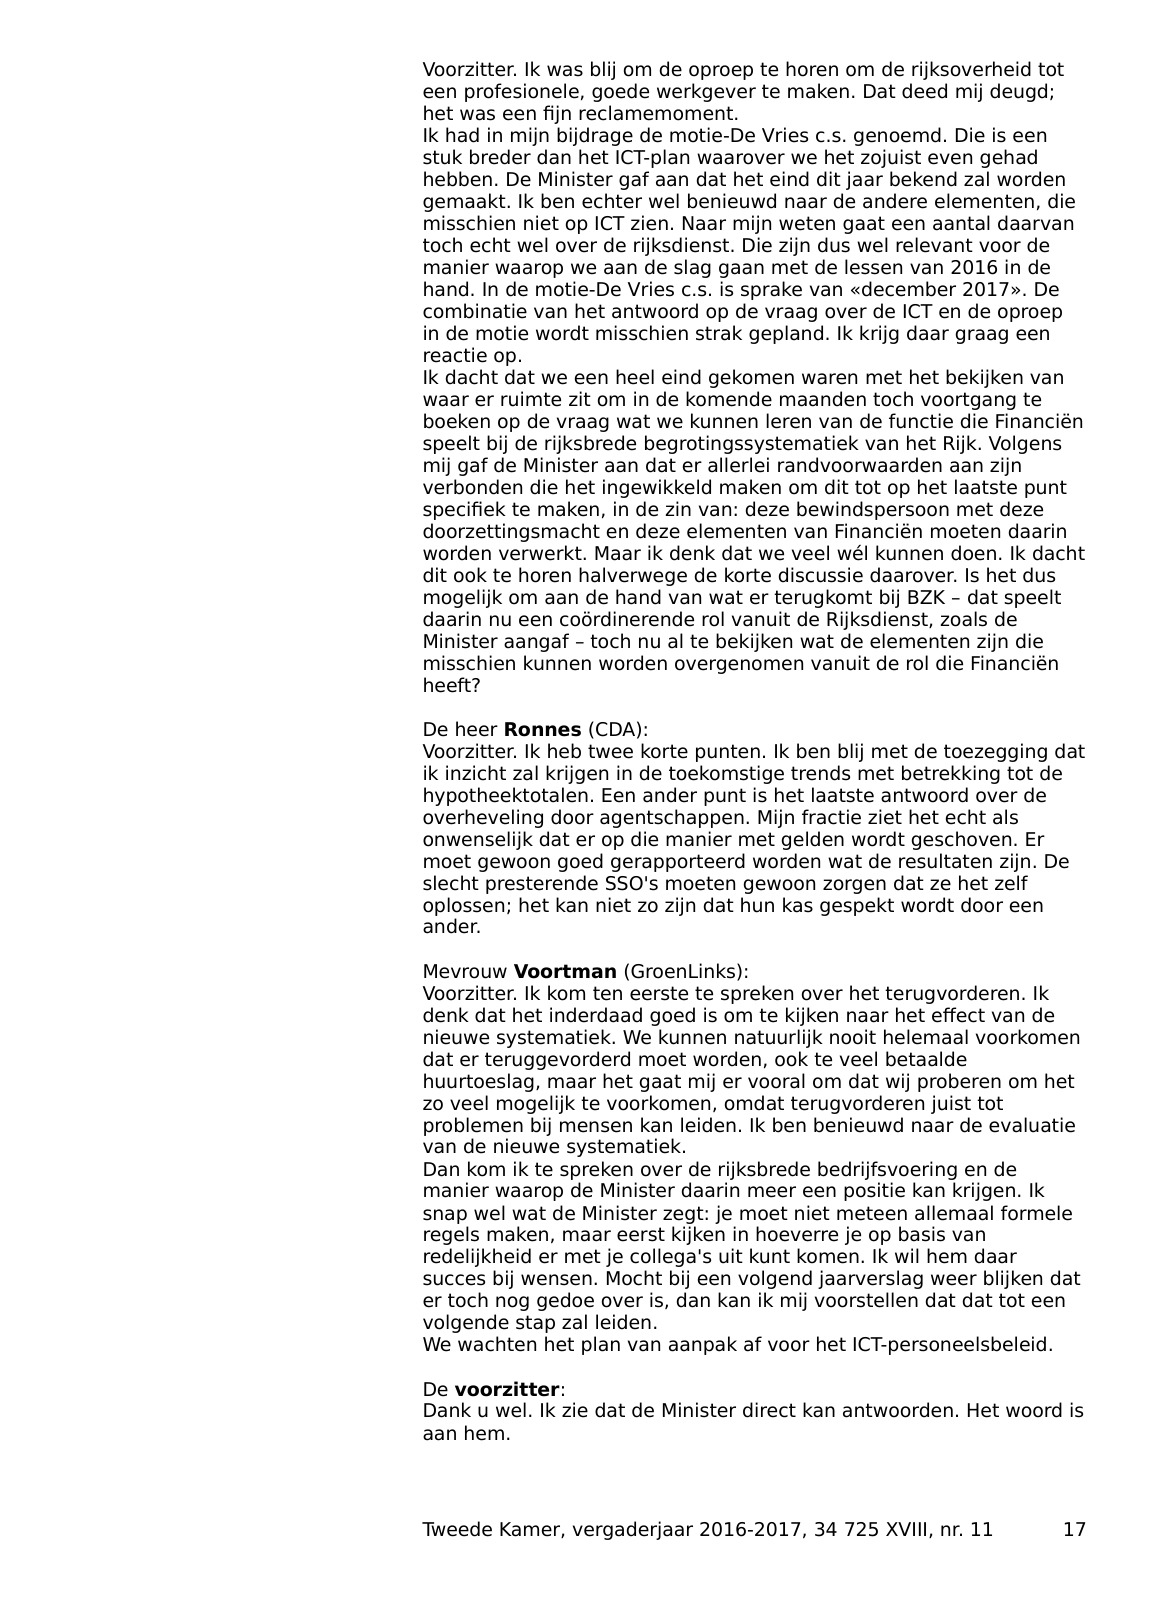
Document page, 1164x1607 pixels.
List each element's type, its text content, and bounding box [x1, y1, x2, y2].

text Voorzitter. Ik kom ten eerste te spreken over het terugvorderen. Ik denk dat het inderdaad goed is om te kijken naar het effect van de nieuwe systematiek. We kunnen natuurlijk nooit helemaal voorkomen dat er teruggevorderd moet worden, ook te veel betaalde huurtoeslag, maar het gaat mij er vooral om dat wij proberen om het zo veel mogelijk te voorkomen, omdat terugvorderen juist tot problemen bij mensen kan leiden. Ik ben benieuwd naar de evaluatie van de nieuwe systematiek. [422, 983, 1087, 1158]
text Ik dacht dat we een heel eind gekomen waren met het bekijken van waar er ruimte zit om in de komende maanden toch voortgang te boeken op de vraag wat we kunnen leren van de functie die Financiën speelt bij de rijksbrede begrotingssystematiek van het Rijk. Volgens mij gaf de Minister aan dat er allerlei randvoorwaarden aan zijn verbonden die het ingewikkeld maken om dit tot op het laatste punt specifiek te maken, in de zin van: deze bewindspersoon met deze doorzettingsmacht en deze elementen van Financiën moeten daarin worden verwerkt. Maar ik denk dat we veel wél kunnen doen. Ik dacht dit ook te horen halverwege de korte discussie daarover. Is het dus mogelijk om aan de hand van wat er terugkomt bij BZK – dat speelt daarin nu een coördinerende rol vanuit de Rijksdienst, zoals de Minister aangaf – toch nu al te bekijken wat de elementen zijn die misschien kunnen worden overgenomen vanuit de rol die Financiën heeft? [422, 367, 1087, 696]
text Voorzitter. Ik heb twee korte punten. Ik ben blij met de toezegging dat ik inzicht zal krijgen in de toekomstige trends met betrekking tot de hypotheektotalen. Een ander punt is het laatste antwoord over de overheveling door agentschappen. Mijn fractie ziet het echt als onwenselijk dat er op die manier met gelden wordt geschoven. Er moet gewoon goed gerapporteerd worden wat de resultaten zijn. De slecht presterende SSO's moeten gewoon zorgen dat ze het zelf oplossen; het kan niet zo zijn dat hun kas gespekt wordt door een ander. [422, 741, 1087, 938]
text Mevrouw Voortman (GroenLinks): [422, 961, 1087, 983]
text Dan kom ik te spreken over de rijksbrede bedrijfsvoering en de manier waarop de Minister daarin meer een positie kan krijgen. Ik snap wel wat de Minister zegt: je moet niet meteen allemaal formele regels maken, maar eerst kijken in hoeverre je op basis van redelijkheid er met je collega's uit kunt komen. Ik wil hem daar succes bij wensen. Mocht bij een volgend jaarverslag weer blijken dat er toch nog gedoe over is, dan kan ik mij voorstellen dat dat tot een volgende stap zal leiden. [422, 1158, 1087, 1334]
text Ik had in mijn bijdrage de motie-De Vries c.s. genoemd. Die is een stuk breder dan het ICT-plan waarover we het zojuist even gehad hebben. De Minister gaf aan dat het eind dit jaar bekend zal worden gemaakt. Ik ben echter wel benieuwd naar de andere elementen, die misschien niet op ICT zien. Naar mijn weten gaat een aantal daarvan toch echt wel over de rijksdienst. Die zijn dus wel relevant voor de manier waarop we aan de slag gaan met de lessen van 2016 in de hand. In de motie-De Vries c.s. is sprake van «december 2017». De combinatie van het antwoord op de vraag over de ICT en de oproep in de motie wordt misschien strak gepland. Ik krijg daar graag een reactie op. [422, 125, 1087, 367]
text De voorzitter: [422, 1378, 1087, 1400]
text Dank u wel. Ik zie dat de Minister direct kan antwoorden. Het woord is aan hem. [422, 1400, 1087, 1444]
text Voorzitter. Ik was blij om de oproep te horen om de rijksoverheid tot een profesionele, goede werkgever te maken. Dat deed mij deugd; het was een fijn reclamemoment. [422, 59, 1087, 125]
text We wachten het plan van aanpak af voor het ICT-personeelsbeleid. [422, 1334, 1087, 1356]
text De heer Ronnes (CDA): [422, 719, 1087, 741]
